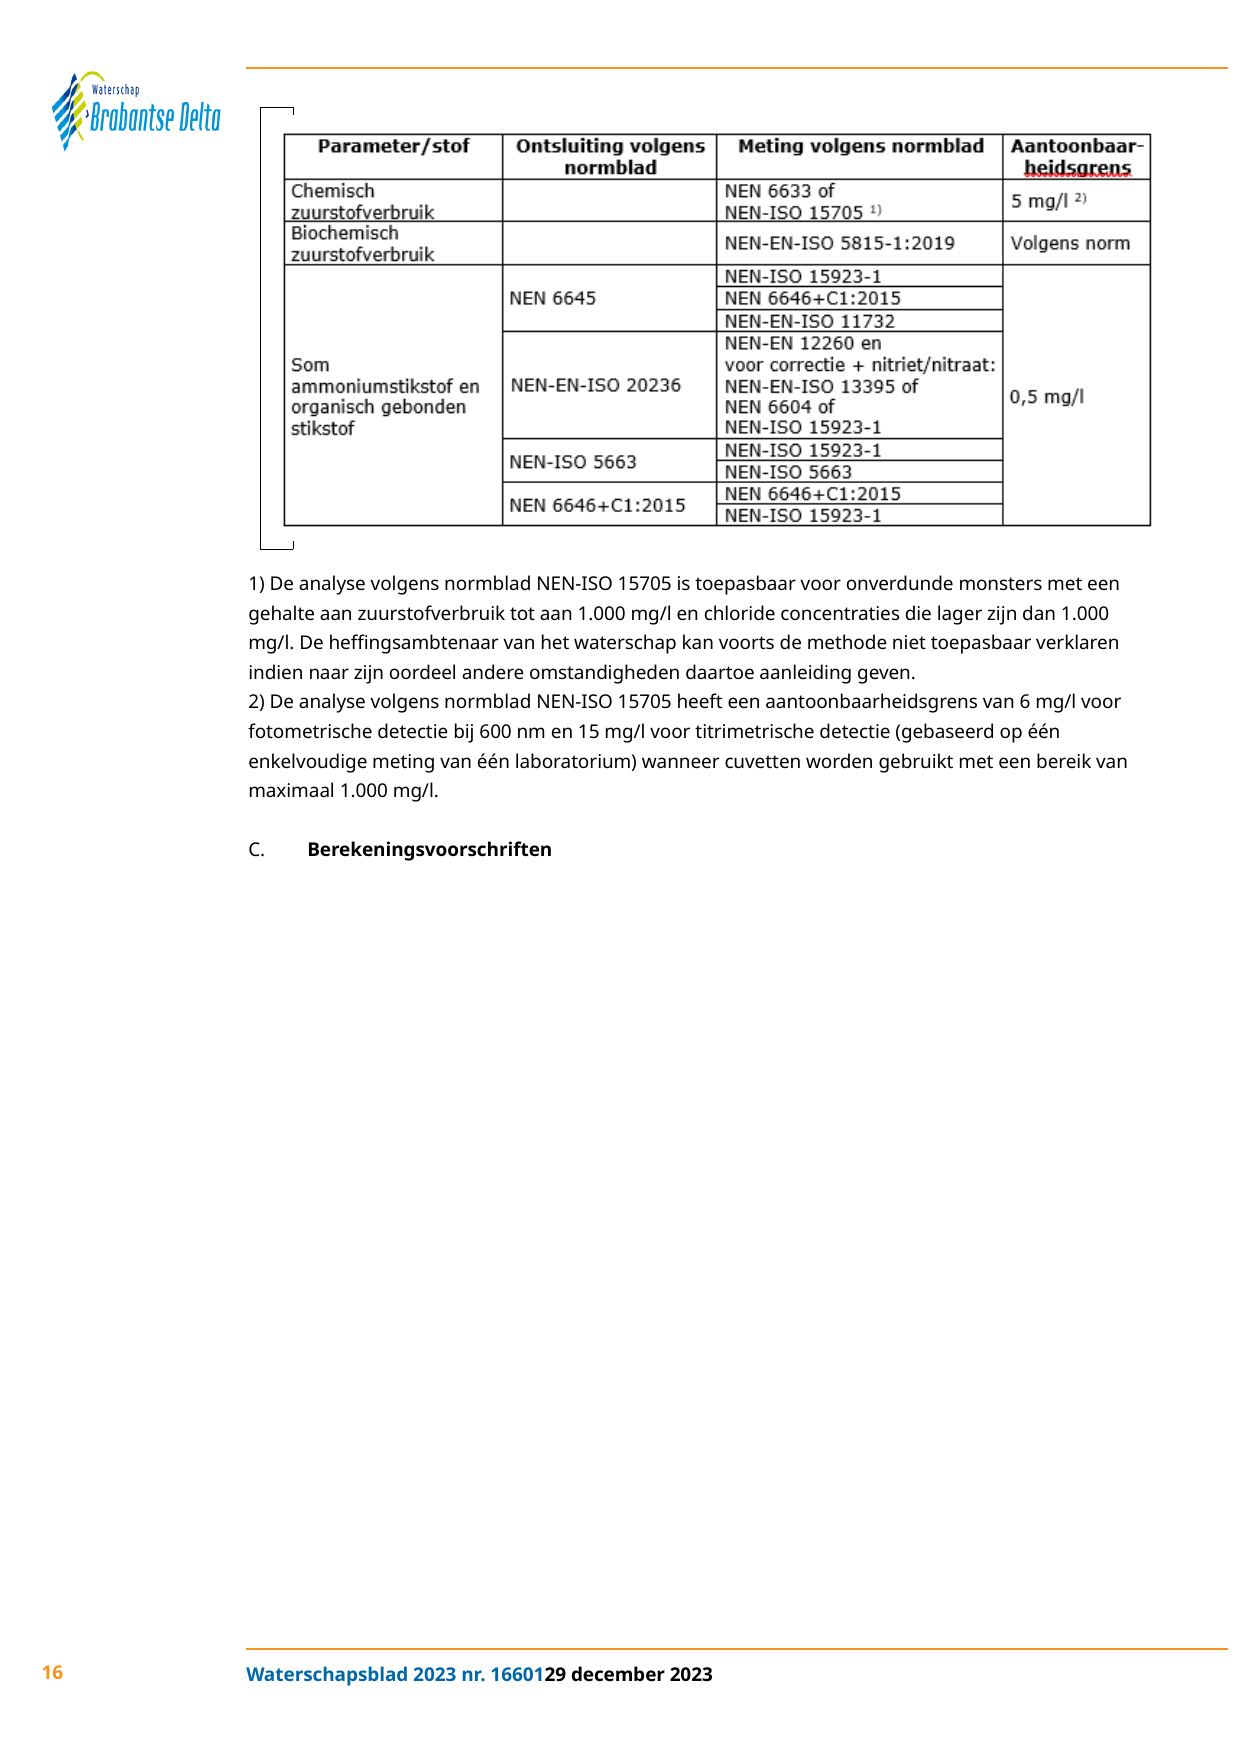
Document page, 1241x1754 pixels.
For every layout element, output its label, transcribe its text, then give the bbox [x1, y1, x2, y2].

text 2) De analyse volgens normblad NEN-ISO 15705 heeft een aantoonbaarheidsgrens van 6 mg/l voor fotometrische detectie bij 600 nm en 15 mg/l voor titrimetrische detectie (gebaseerd op één enkelvoudige meting van één laboratorium) wanneer cuvetten worden gebruikt met een bereik van maximaal 1.000 mg/l. [248, 689, 1152, 803]
text 1) De analyse volgens normblad NEN-ISO 15705 is toepasbaar voor onverdunde monsters met een gehalte aan zuurstofverbruik tot aan 1.000 mg/l en chloride concentraties die lager zijn dan 1.000 mg/l. De heffingsambtenaar van het waterschap kan voorts de methode niet toepasbaar verklaren indien naar zijn oordeel andere omstandigheden daartoe aanleiding geven. [248, 570, 1152, 685]
picture [41, 47, 231, 172]
list Berekeningsvoorschriften [248, 837, 1152, 862]
picture [268, 115, 1173, 541]
